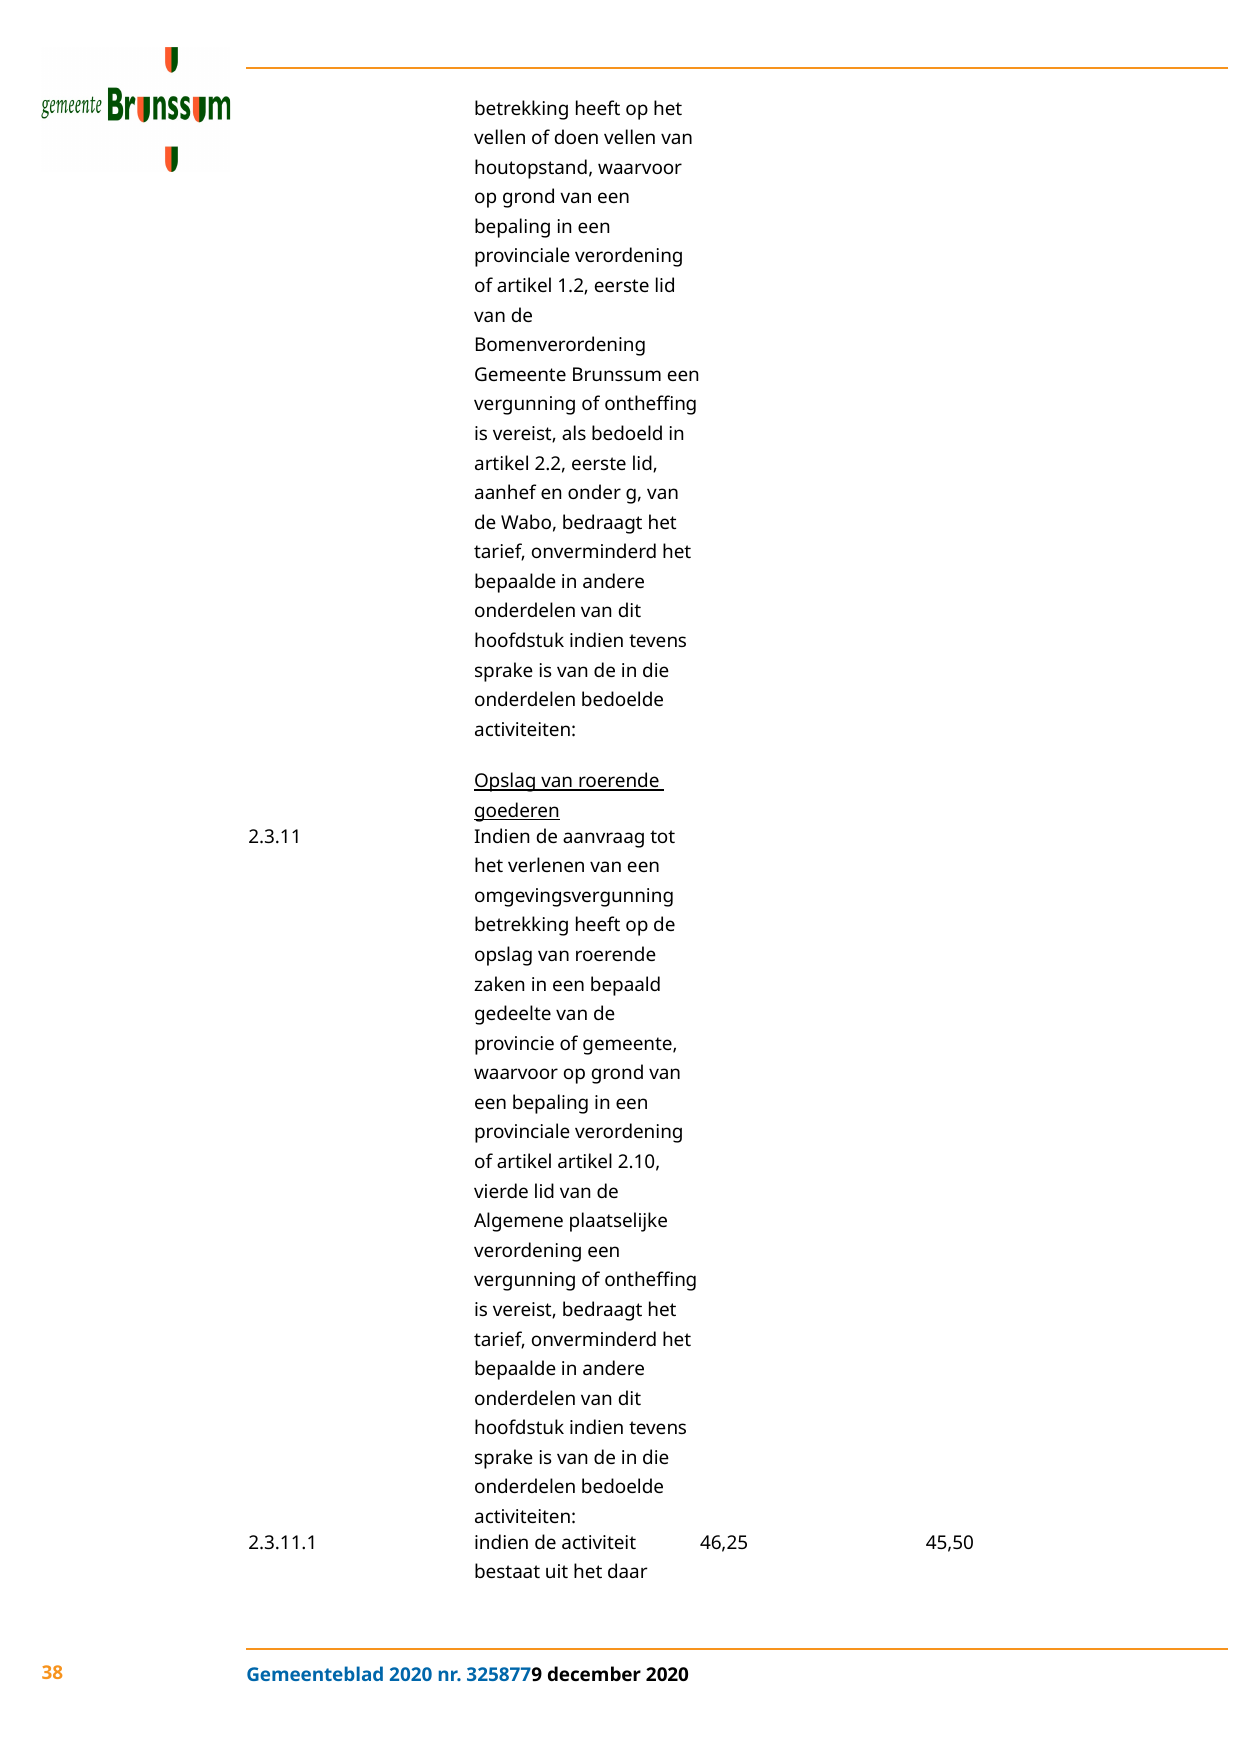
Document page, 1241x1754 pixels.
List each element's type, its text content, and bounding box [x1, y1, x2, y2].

table_cell [700, 95, 926, 742]
table_cell 46,25 [700, 1529, 926, 1584]
table_cell [926, 768, 1152, 823]
table_cell [926, 823, 1152, 1529]
table_cell [248, 742, 474, 767]
table_cell [700, 823, 926, 1529]
table_cell Opslag van roerende goederen [474, 768, 700, 823]
table_cell [248, 768, 474, 823]
table_cell [474, 742, 700, 767]
table_cell 2.3.11.1 [248, 1529, 474, 1584]
table_cell [248, 95, 474, 742]
table_cell indien de activiteit bestaat uit het daar [474, 1529, 700, 1584]
table_cell [700, 742, 926, 767]
table_cell [926, 742, 1152, 767]
picture [41, 47, 231, 172]
table_cell 2.3.11 [248, 823, 474, 1529]
table_cell Indien de aanvraag tot het verlenen van een omgevingsvergunning betrekking heeft op de opslag van roerende zaken in een bepaald gedeelte van de provincie of gemeente, waarvoor op grond van een bepaling in een provinciale verordening of artikel artikel 2.10, vierde lid van de Algemene plaatselijke verordening een vergunning of ontheffing is vereist, bedraagt het tarief, onverminderd het bepaalde in andere onderdelen van dit hoofdstuk indien tevens sprake is van de in die onderdelen bedoelde activiteiten: [474, 823, 700, 1529]
table_cell betrekking heeft op het vellen of doen vellen van houtopstand, waarvoor op grond van een bepaling in een provinciale verordening of artikel 1.2, eerste lid van de Bomenverordening Gemeente Brunssum een vergunning of ontheffing is vereist, als bedoeld in artikel 2.2, eerste lid, aanhef en onder g, van de Wabo, bedraagt het tarief, onverminderd het bepaalde in andere onderdelen van dit hoofdstuk indien tevens sprake is van de in die onderdelen bedoelde activiteiten: [474, 95, 700, 742]
table_cell [926, 95, 1152, 742]
table_cell [700, 768, 926, 823]
table_cell 45,50 [926, 1529, 1152, 1584]
